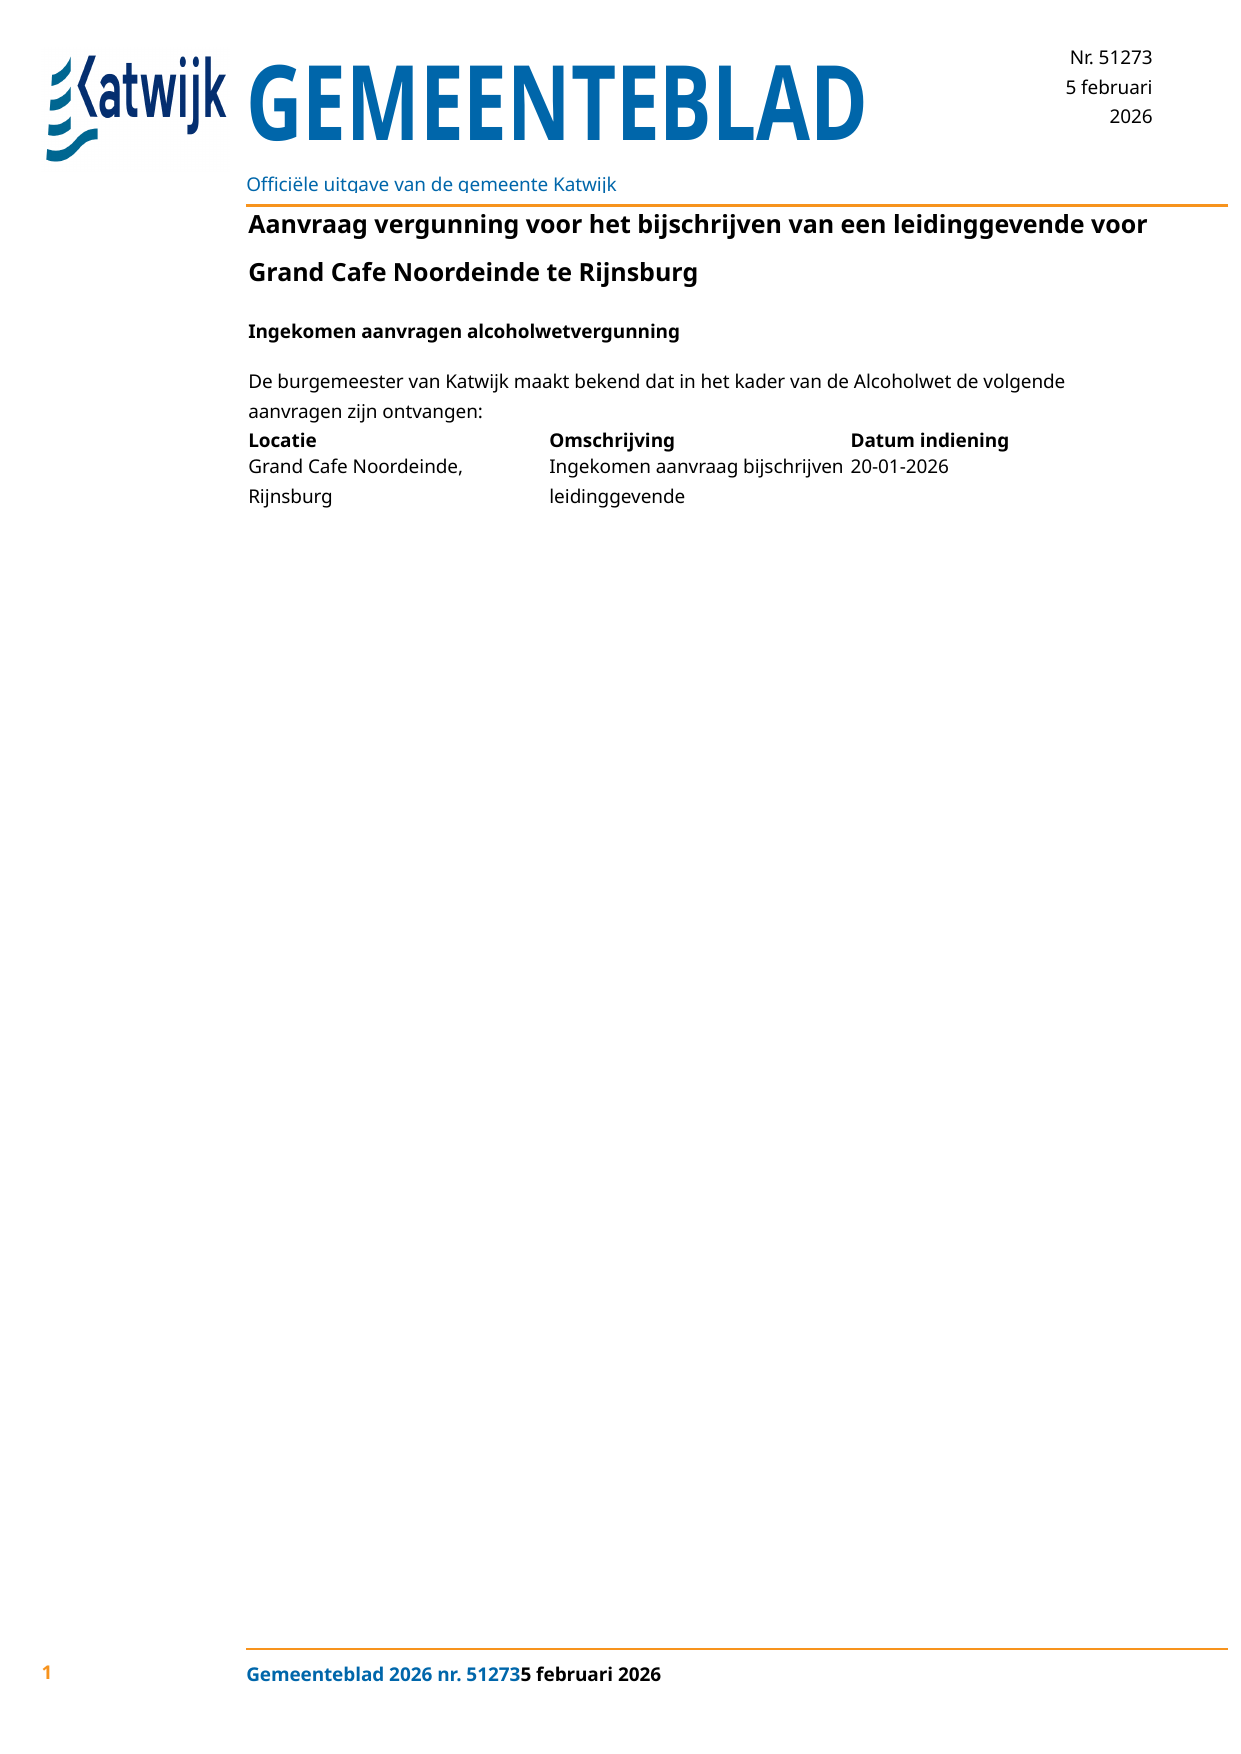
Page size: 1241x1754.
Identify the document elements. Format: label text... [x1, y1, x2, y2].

text Ingekomen aanvragen alcoholwetvergunning [248, 318, 1152, 344]
table_cell Grand Cafe Noordeinde, Rijnsburg [248, 453, 549, 509]
text De burgemeester van Katwijk maakt bekend dat in het kader van de Alcoholwet de volgende aanvragen zijn ontvangen: [248, 368, 1152, 424]
table_header Locatie [248, 428, 549, 453]
picture [41, 47, 231, 172]
table_cell 20-01-2026 [850, 453, 1152, 509]
text Aanvraag vergunning voor het bijschrijven van een leidinggevende voor Grand Cafe Noordeinde te Rijnsburg [248, 207, 1152, 288]
table_cell Ingekomen aanvraag bijschrijven leidinggevende [549, 453, 850, 509]
table_header Omschrijving [549, 428, 850, 453]
table_header Datum indiening [850, 428, 1152, 453]
